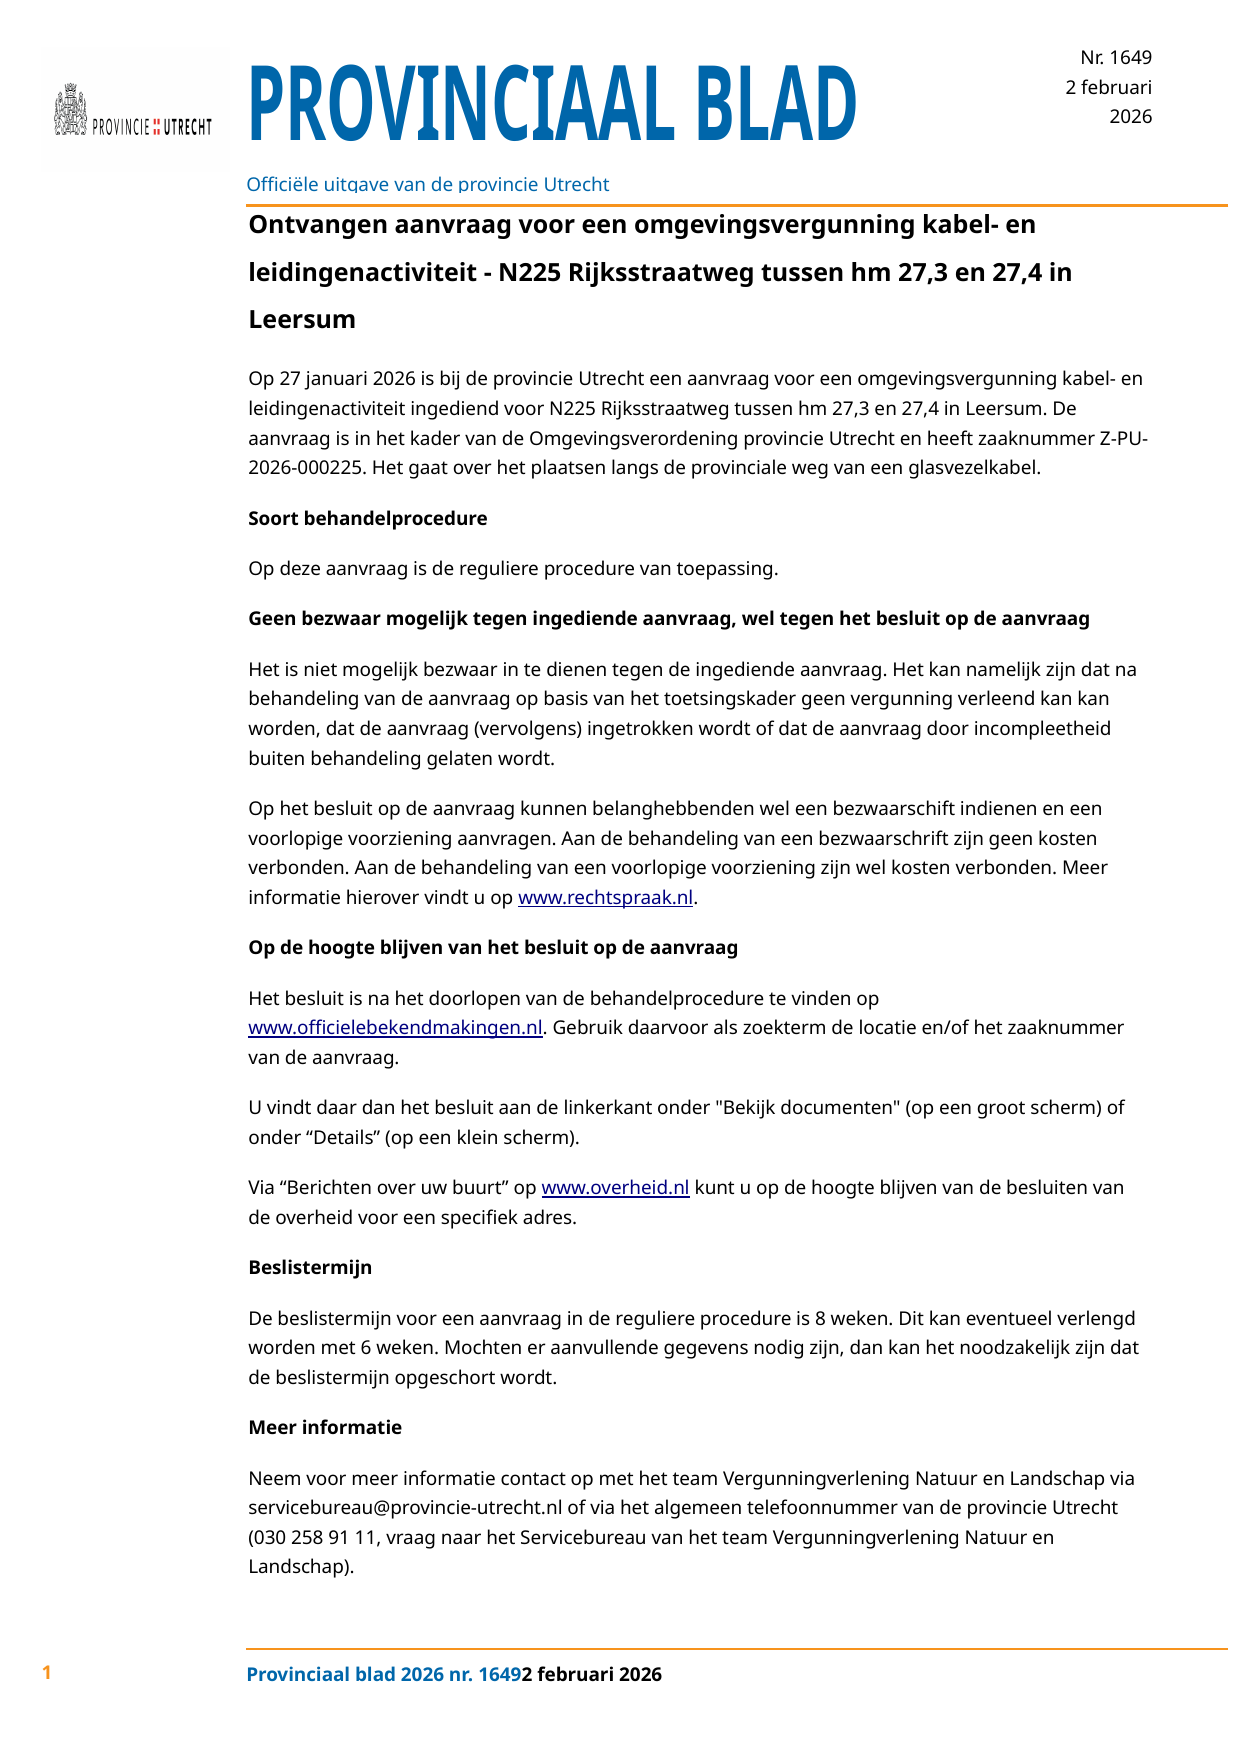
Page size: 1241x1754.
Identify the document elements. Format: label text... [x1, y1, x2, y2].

text Neem voor meer informatie contact op met het team Vergunningverlening Natuur en Landschap via servicebureau@provincie-utrecht.nl of via het algemeen telefoonnummer van de provincie Utrecht (030 258 91 11, vraag naar het Servicebureau van het team Vergunningverlening Natuur en Landschap). [248, 1465, 1152, 1579]
text Ontvangen aanvraag voor een omgevingsvergunning kabel- en leidingenactiviteit - N225 Rijksstraatweg tussen hm 27,3 en 27,4 in Leersum [248, 207, 1152, 336]
text Via “Berichten over uw buurt” op www.overheid.nl kunt u op de hoogte blijven van de besluiten van de overheid voor een specifiek adres. [248, 1174, 1152, 1229]
text Op deze aanvraag is de reguliere procedure van toepassing. [248, 555, 1152, 581]
text Geen bezwaar mogelijk tegen ingediende aanvraag, wel tegen het besluit op de aanvraag [248, 606, 1152, 631]
text U vindt daar dan het besluit aan de linkerkant onder "Bekijk documenten" (op een groot scherm) of onder “Details” (op een klein scherm). [248, 1094, 1152, 1149]
text Meer informatie [248, 1414, 1152, 1440]
text Soort behandelprocedure [248, 505, 1152, 530]
text Beslistermijn [248, 1254, 1152, 1280]
picture [41, 47, 231, 172]
text Op het besluit op de aanvraag kunnen belanghebbenden wel een bezwaarschift indienen en een voorlopige voorziening aanvragen. Aan de behandeling van een bezwaarschrift zijn geen kosten verbonden. Aan de behandeling van een voorlopige voorziening zijn wel kosten verbonden. Meer informatie hierover vindt u op www.rechtspraak.nl. [248, 795, 1152, 909]
text Op 27 januari 2026 is bij de provincie Utrecht een aanvraag voor een omgevingsvergunning kabel- en leidingenactiviteit ingediend voor N225 Rijksstraatweg tussen hm 27,3 en 27,4 in Leersum. De aanvraag is in het kader van de Omgevingsverordening provincie Utrecht en heeft zaaknummer Z-PU-2026-000225. Het gaat over het plaatsen langs de provinciale weg van een glasvezelkabel. [248, 366, 1152, 480]
text Het is niet mogelijk bezwaar in te dienen tegen de ingediende aanvraag. Het kan namelijk zijn dat na behandeling van de aanvraag op basis van het toetsingskader geen vergunning verleend kan kan worden, dat de aanvraag (vervolgens) ingetrokken wordt of dat de aanvraag door incompleetheid buiten behandeling gelaten wordt. [248, 656, 1152, 770]
text De beslistermijn voor een aanvraag in de reguliere procedure is 8 weken. Dit kan eventueel verlengd worden met 6 weken. Mochten er aanvullende gegevens nodig zijn, dan kan het noodzakelijk zijn dat de beslistermijn opgeschort wordt. [248, 1305, 1152, 1389]
text Het besluit is na het doorlopen van de behandelprocedure te vinden op www.officielebekendmakingen.nl. Gebruik daarvoor als zoekterm de locatie en/of het zaaknummer van de aanvraag. [248, 985, 1152, 1069]
text Op de hoogte blijven van het besluit op de aanvraag [248, 934, 1152, 960]
